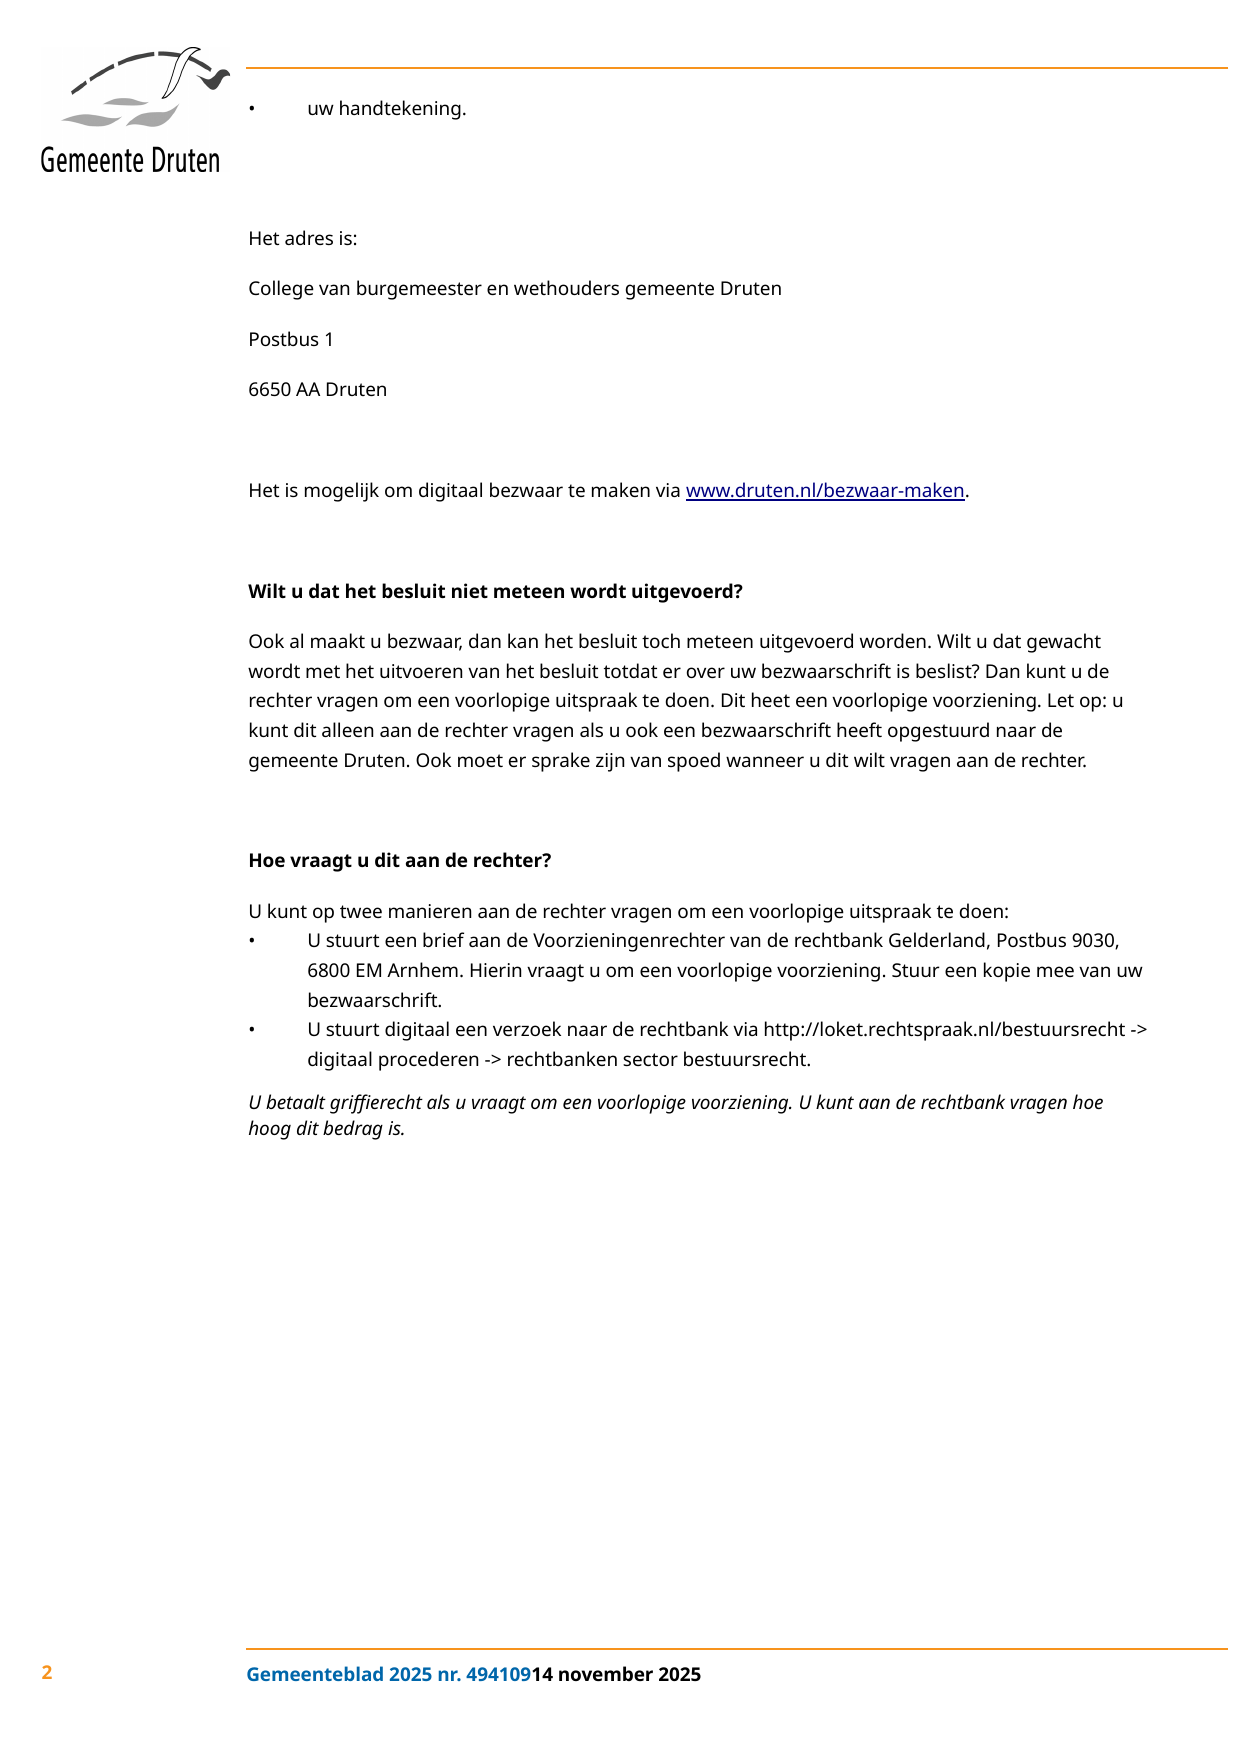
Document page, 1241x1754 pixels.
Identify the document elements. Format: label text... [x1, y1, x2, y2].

list U stuurt een brief aan de Voorzieningenrechter van de rechtbank Gelderland, Postbus 9030, 6800 EM Arnhem. Hierin vraagt u om een voorlopige voorziening. Stuur een kopie mee van uw bezwaarschrift. [248, 928, 1152, 1013]
text Het adres is: [248, 225, 1152, 251]
text Postbus 1 [248, 326, 1152, 352]
text Ook al maakt u bezwaar, dan kan het besluit toch meteen uitgevoerd worden. Wilt u dat gewacht wordt met het uitvoeren van het besluit totdat er over uw bezwaarschrift is beslist? Dan kunt u de rechter vragen om een voorlopige uitspraak te doen. Dit heet een voorlopige voorziening. Let op: u kunt dit alleen aan de rechter vragen als u ook een bezwaarschrift heeft opgestuurd naar de gemeente Druten. Ook moet er sprake zijn van spoed wanneer u dit wilt vragen aan de rechter. [248, 628, 1152, 773]
text Wilt u dat het besluit niet meteen wordt uitgevoerd? [248, 578, 1152, 604]
text Het is mogelijk om digitaal bezwaar te maken via www.druten.nl/bezwaar-maken. [248, 477, 1152, 503]
list U stuurt digitaal een verzoek naar de rechtbank via http://loket.rechtspraak.nl/bestuursrecht -> digitaal procederen -> rechtbanken sector bestuursrecht. [248, 1016, 1152, 1072]
picture [41, 47, 231, 172]
text College van burgemeester en wethouders gemeente Druten [248, 276, 1152, 301]
list uw handtekening. [248, 95, 1152, 121]
text U betaalt griffierecht als u vraagt om een voorlopige voorziening. U kunt aan de rechtbank vragen hoe hoog dit bedrag is. [248, 1089, 1152, 1141]
text 6650 AA Druten [248, 376, 1152, 402]
text U kunt op twee manieren aan de rechter vragen om een voorlopige uitspraak te doen: [248, 898, 1152, 924]
text Hoe vraagt u dit aan de rechter? [248, 848, 1152, 873]
